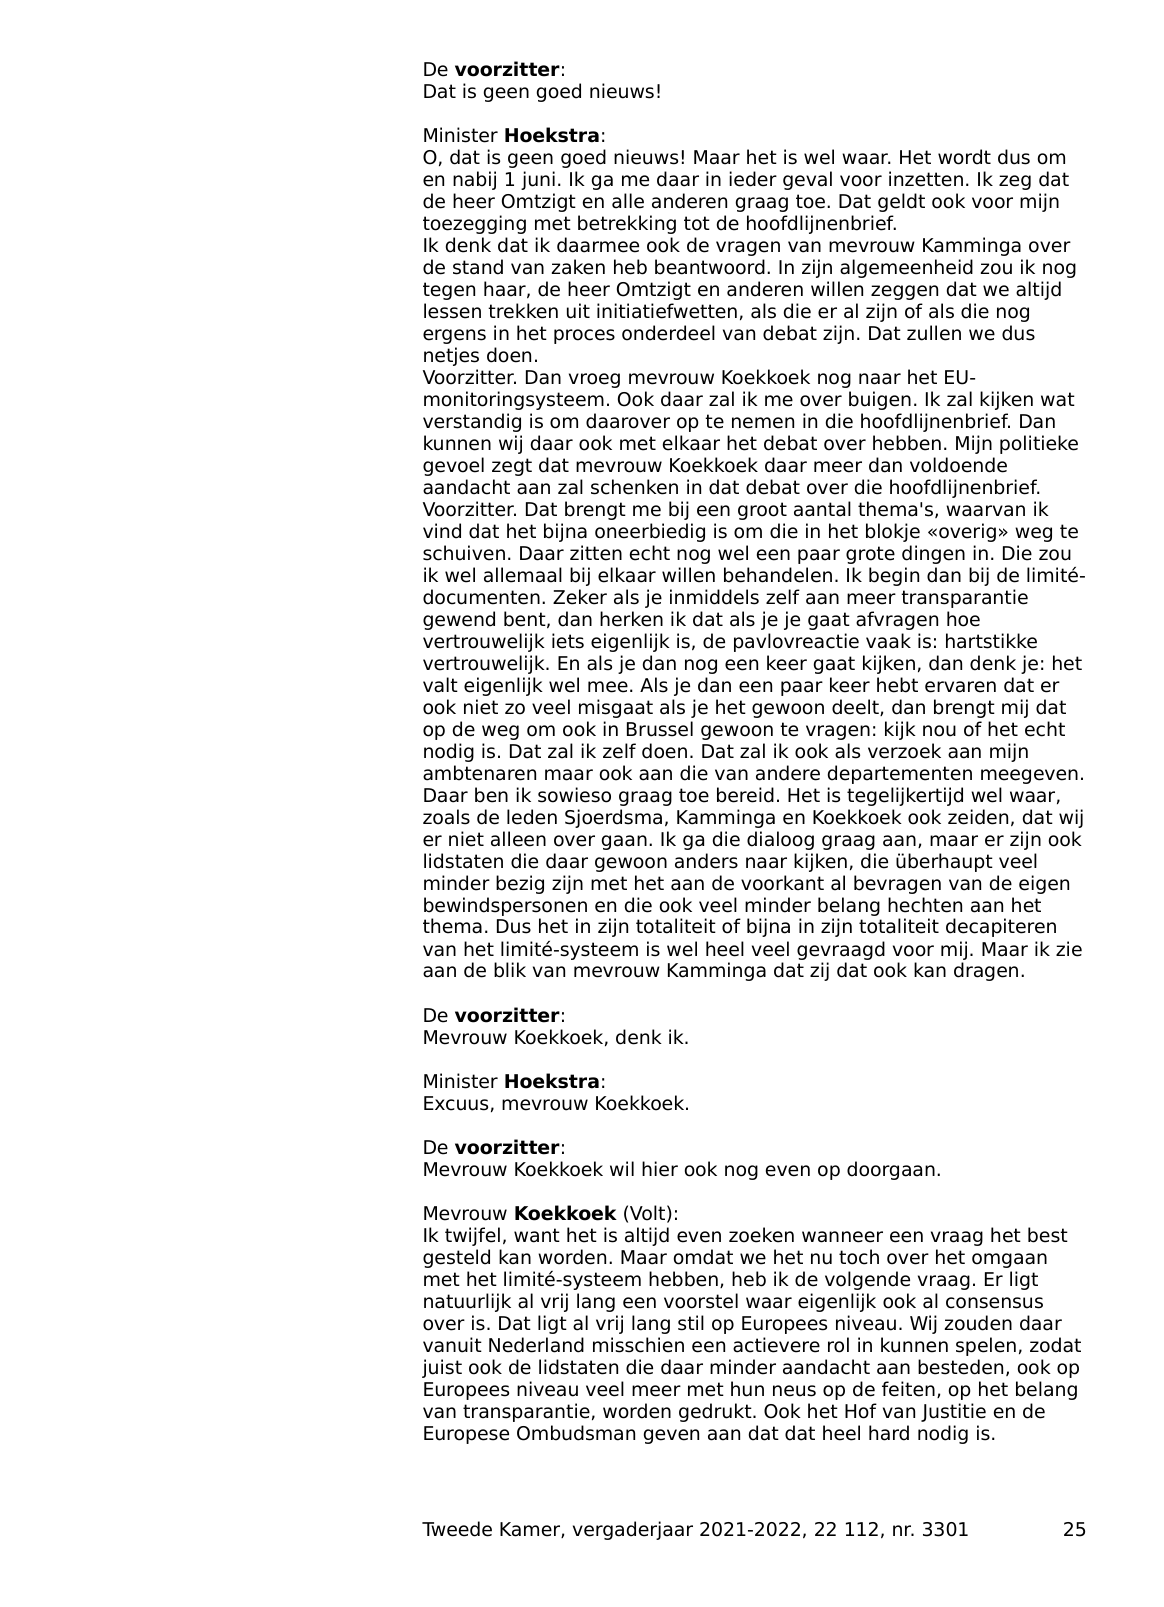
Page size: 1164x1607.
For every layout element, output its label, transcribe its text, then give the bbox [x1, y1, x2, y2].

text De voorzitter: [422, 1004, 1087, 1027]
text De voorzitter: [422, 1137, 1087, 1159]
text Minister Hoekstra: [422, 125, 1087, 147]
text Ik denk dat ik daarmee ook de vragen van mevrouw Kamminga over de stand van zaken heb beantwoord. In zijn algemeenheid zou ik nog tegen haar, de heer Omtzigt en anderen willen zeggen dat we altijd lessen trekken uit initiatiefwetten, als die er al zijn of als die nog ergens in het proces onderdeel van debat zijn. Dat zullen we dus netjes doen. [422, 235, 1087, 367]
text Voorzitter. Dat brengt me bij een groot aantal thema's, waarvan ik vind dat het bijna oneerbiedig is om die in het blokje «overig» weg te schuiven. Daar zitten echt nog wel een paar grote dingen in. Die zou ik wel allemaal bij elkaar willen behandelen. Ik begin dan bij de limité-documenten. Zeker als je inmiddels zelf aan meer transparantie gewend bent, dan herken ik dat als je je gaat afvragen hoe vertrouwelijk iets eigenlijk is, de pavlovreactie vaak is: hartstikke vertrouwelijk. En als je dan nog een keer gaat kijken, dan denk je: het valt eigenlijk wel mee. Als je dan een paar keer hebt ervaren dat er ook niet zo veel misgaat als je het gewoon deelt, dan brengt mij dat op de weg om ook in Brussel gewoon te vragen: kijk nou of het echt nodig is. Dat zal ik zelf doen. Dat zal ik ook als verzoek aan mijn ambtenaren maar ook aan die van andere departementen meegeven. Daar ben ik sowieso graag toe bereid. Het is tegelijkertijd wel waar, zoals de leden Sjoerdsma, Kamminga en Koekkoek ook zeiden, dat wij er niet alleen over gaan. Ik ga die dialoog graag aan, maar er zijn ook lidstaten die daar gewoon anders naar kijken, die überhaupt veel minder bezig zijn met het aan de voorkant al bevragen van de eigen bewindspersonen en die ook veel minder belang hechten aan het thema. Dus het in zijn totaliteit of bijna in zijn totaliteit decapiteren van het limité-systeem is wel heel veel gevraagd voor mij. Maar ik zie aan de blik van mevrouw Kamminga dat zij dat ook kan dragen. [422, 499, 1087, 982]
text Dat is geen goed nieuws! [422, 81, 1087, 103]
text Ik twijfel, want het is altijd even zoeken wanneer een vraag het best gesteld kan worden. Maar omdat we het nu toch over het omgaan met het limité-systeem hebben, heb ik de volgende vraag. Er ligt natuurlijk al vrij lang een voorstel waar eigenlijk ook al consensus over is. Dat ligt al vrij lang stil op Europees niveau. Wij zouden daar vanuit Nederland misschien een actievere rol in kunnen spelen, zodat juist ook de lidstaten die daar minder aandacht aan besteden, ook op Europees niveau veel meer met hun neus op de feiten, op het belang van transparantie, worden gedrukt. Ook het Hof van Justitie en de Europese Ombudsman geven aan dat dat heel hard nodig is. [422, 1225, 1087, 1445]
text O, dat is geen goed nieuws! Maar het is wel waar. Het wordt dus om en nabij 1 juni. Ik ga me daar in ieder geval voor inzetten. Ik zeg dat de heer Omtzigt en alle anderen graag toe. Dat geldt ook voor mijn toezegging met betrekking tot de hoofdlijnenbrief. [422, 147, 1087, 235]
text Excuus, mevrouw Koekkoek. [422, 1093, 1087, 1115]
text Mevrouw Koekkoek wil hier ook nog even op doorgaan. [422, 1159, 1087, 1181]
text Voorzitter. Dan vroeg mevrouw Koekkoek nog naar het EU-monitoringsysteem. Ook daar zal ik me over buigen. Ik zal kijken wat verstandig is om daarover op te nemen in die hoofdlijnenbrief. Dan kunnen wij daar ook met elkaar het debat over hebben. Mijn politieke gevoel zegt dat mevrouw Koekkoek daar meer dan voldoende aandacht aan zal schenken in dat debat over die hoofdlijnenbrief. [422, 367, 1087, 499]
text Mevrouw Koekkoek, denk ik. [422, 1027, 1087, 1048]
text De voorzitter: [422, 59, 1087, 81]
text Mevrouw Koekkoek (Volt): [422, 1203, 1087, 1225]
text Minister Hoekstra: [422, 1071, 1087, 1093]
